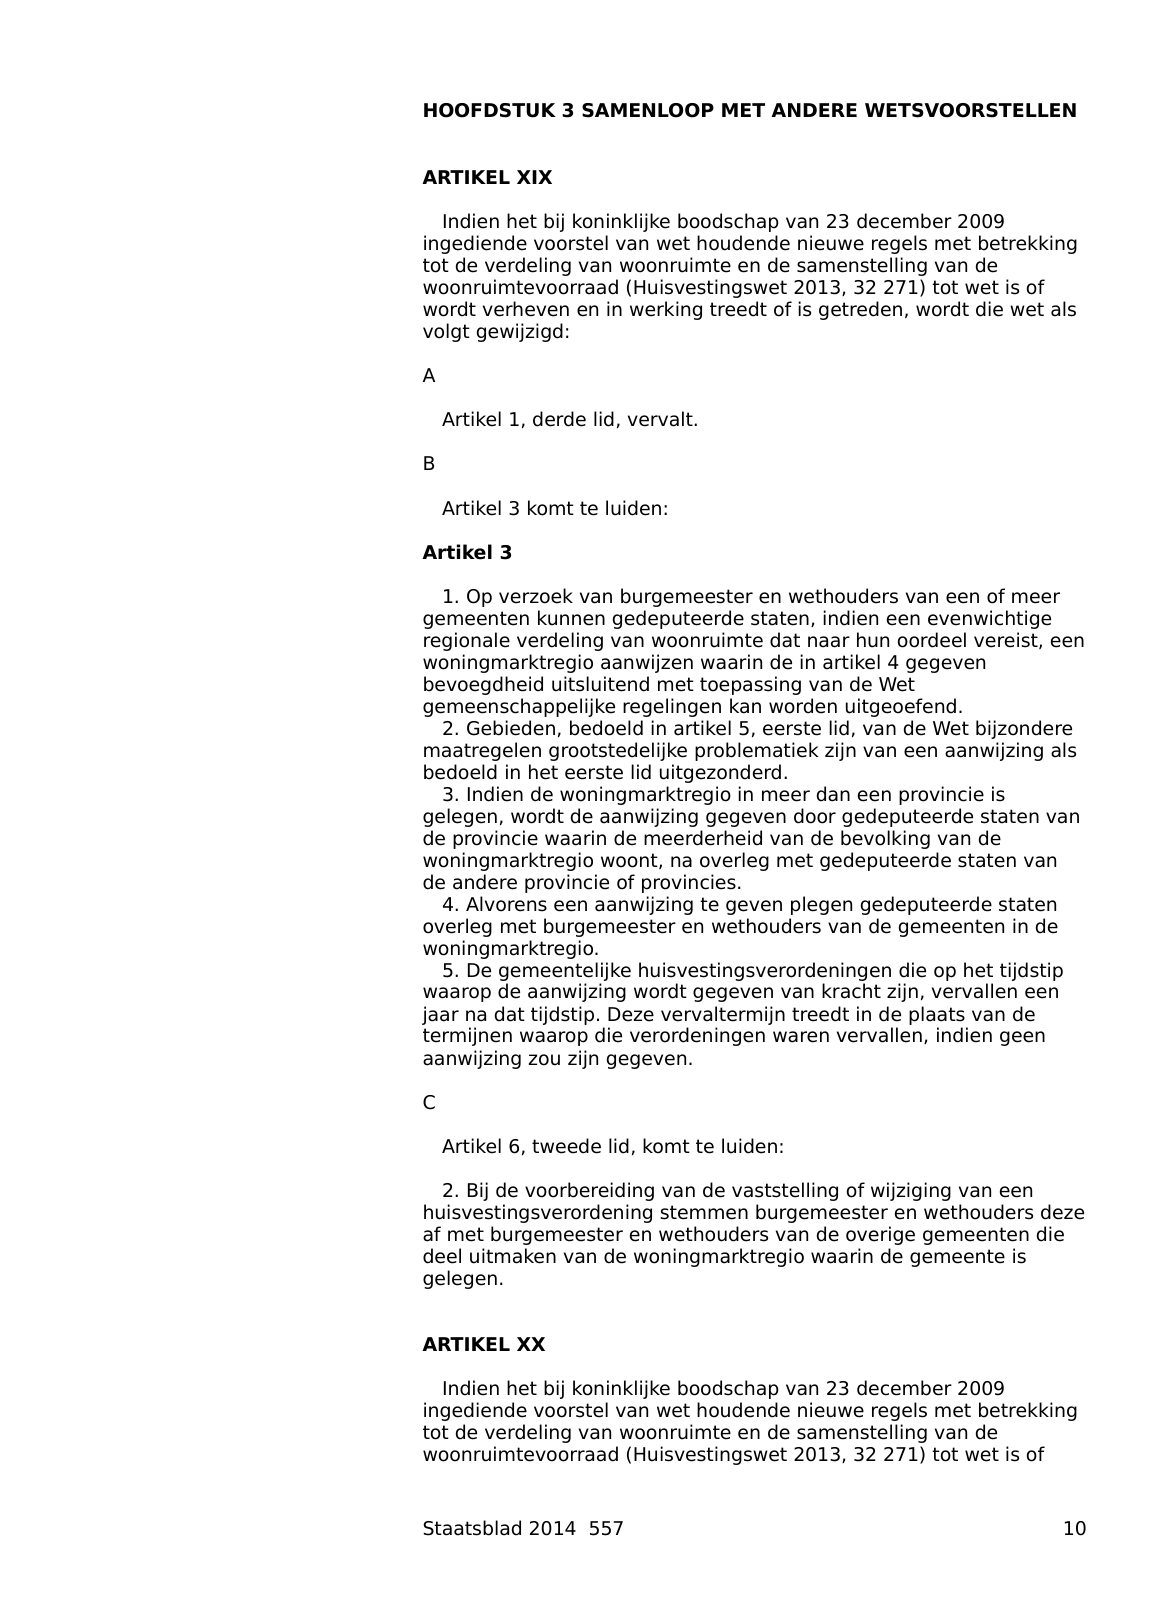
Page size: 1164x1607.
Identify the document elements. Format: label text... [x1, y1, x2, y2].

text B [422, 453, 1087, 475]
subtitle ARTIKEL XIX [422, 167, 1087, 189]
text Artikel 6, tweede lid, komt te luiden: [422, 1136, 1087, 1158]
subtitle ARTIKEL XX [422, 1334, 1087, 1356]
text Indien het bij koninklijke boodschap van 23 december 2009 ingediende voorstel van wet houdende nieuwe regels met betrekking tot de verdeling van woonruimte en de samenstelling van de woonruimtevoorraad (Huisvestingswet 2013, 32 271) tot wet is of [422, 1378, 1087, 1466]
text 2. Bij de voorbereiding van de vaststelling of wijziging van een huisvestingsverordening stemmen burgemeester en wethouders deze af met burgemeester en wethouders van de overige gemeenten die deel uitmaken van de woningmarktregio waarin de gemeente is gelegen. [422, 1180, 1087, 1290]
text 2. Gebieden, bedoeld in artikel 5, eerste lid, van de Wet bijzondere maatregelen grootstedelijke problematiek zijn van een aanwijzing als bedoeld in het eerste lid uitgezonderd. [422, 718, 1087, 784]
subtitle Artikel 3 [422, 542, 1087, 564]
text 3. Indien de woningmarktregio in meer dan een provincie is gelegen, wordt de aanwijzing gegeven door gedeputeerde staten van de provincie waarin de meerderheid van de bevolking van de woningmarktregio woont, na overleg met gedeputeerde staten van de andere provincie of provincies. [422, 784, 1087, 893]
text Artikel 3 komt te luiden: [422, 497, 1087, 519]
text A [422, 365, 1087, 387]
text 1. Op verzoek van burgemeester en wethouders van een of meer gemeenten kunnen gedeputeerde staten, indien een evenwichtige regionale verdeling van woonruimte dat naar hun oordeel vereist, een woningmarktregio aanwijzen waarin de in artikel 4 gegeven bevoegdheid uitsluitend met toepassing van de Wet gemeenschappelijke regelingen kan worden uitgeoefend. [422, 586, 1087, 718]
text 4. Alvorens een aanwijzing te geven plegen gedeputeerde staten overleg met burgemeester en wethouders van de gemeenten in de woningmarktregio. [422, 893, 1087, 959]
text C [422, 1092, 1087, 1113]
text 5. De gemeentelijke huisvestingsverordeningen die op het tijdstip waarop de aanwijzing wordt gegeven van kracht zijn, vervallen een jaar na dat tijdstip. Deze vervaltermijn treedt in de plaats van de termijnen waarop die verordeningen waren vervallen, indien geen aanwijzing zou zijn gegeven. [422, 959, 1087, 1069]
subtitle HOOFDSTUK 3 SAMENLOOP MET ANDERE WETSVOORSTELLEN [422, 100, 1087, 122]
text Artikel 1, derde lid, vervalt. [422, 409, 1087, 431]
text Indien het bij koninklijke boodschap van 23 december 2009 ingediende voorstel van wet houdende nieuwe regels met betrekking tot de verdeling van woonruimte en de samenstelling van de woonruimtevoorraad (Huisvestingswet 2013, 32 271) tot wet is of wordt verheven en in werking treedt of is getreden, wordt die wet als volgt gewijzigd: [422, 211, 1087, 343]
